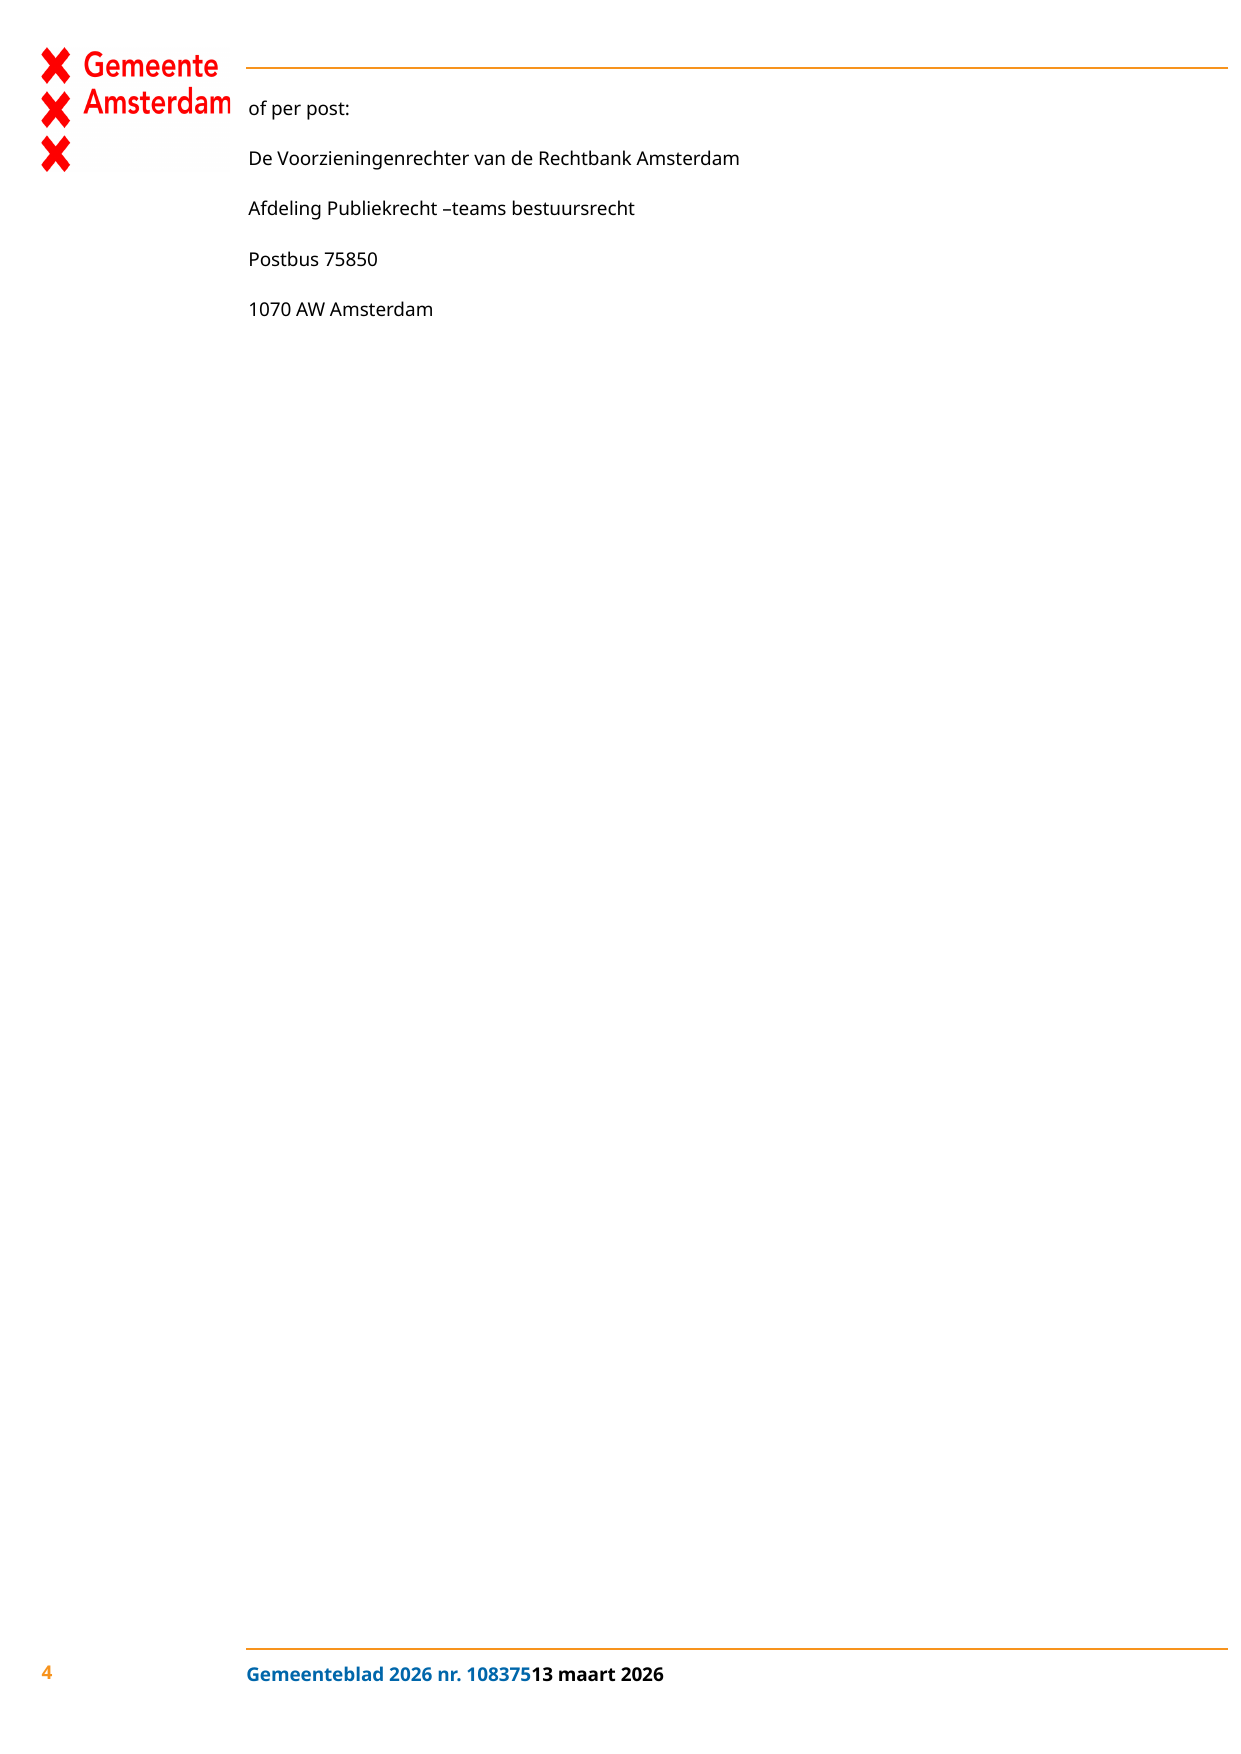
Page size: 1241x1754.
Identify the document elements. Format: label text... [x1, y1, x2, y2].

picture [41, 47, 231, 172]
text Afdeling Publiekrecht –teams bestuursrecht [248, 196, 1152, 221]
text Postbus 75850 [248, 246, 1152, 272]
text 1070 AW Amsterdam [248, 296, 1152, 322]
text of per post: [248, 95, 1152, 121]
text De Voorzieningenrechter van de Rechtbank Amsterdam [248, 145, 1152, 171]
